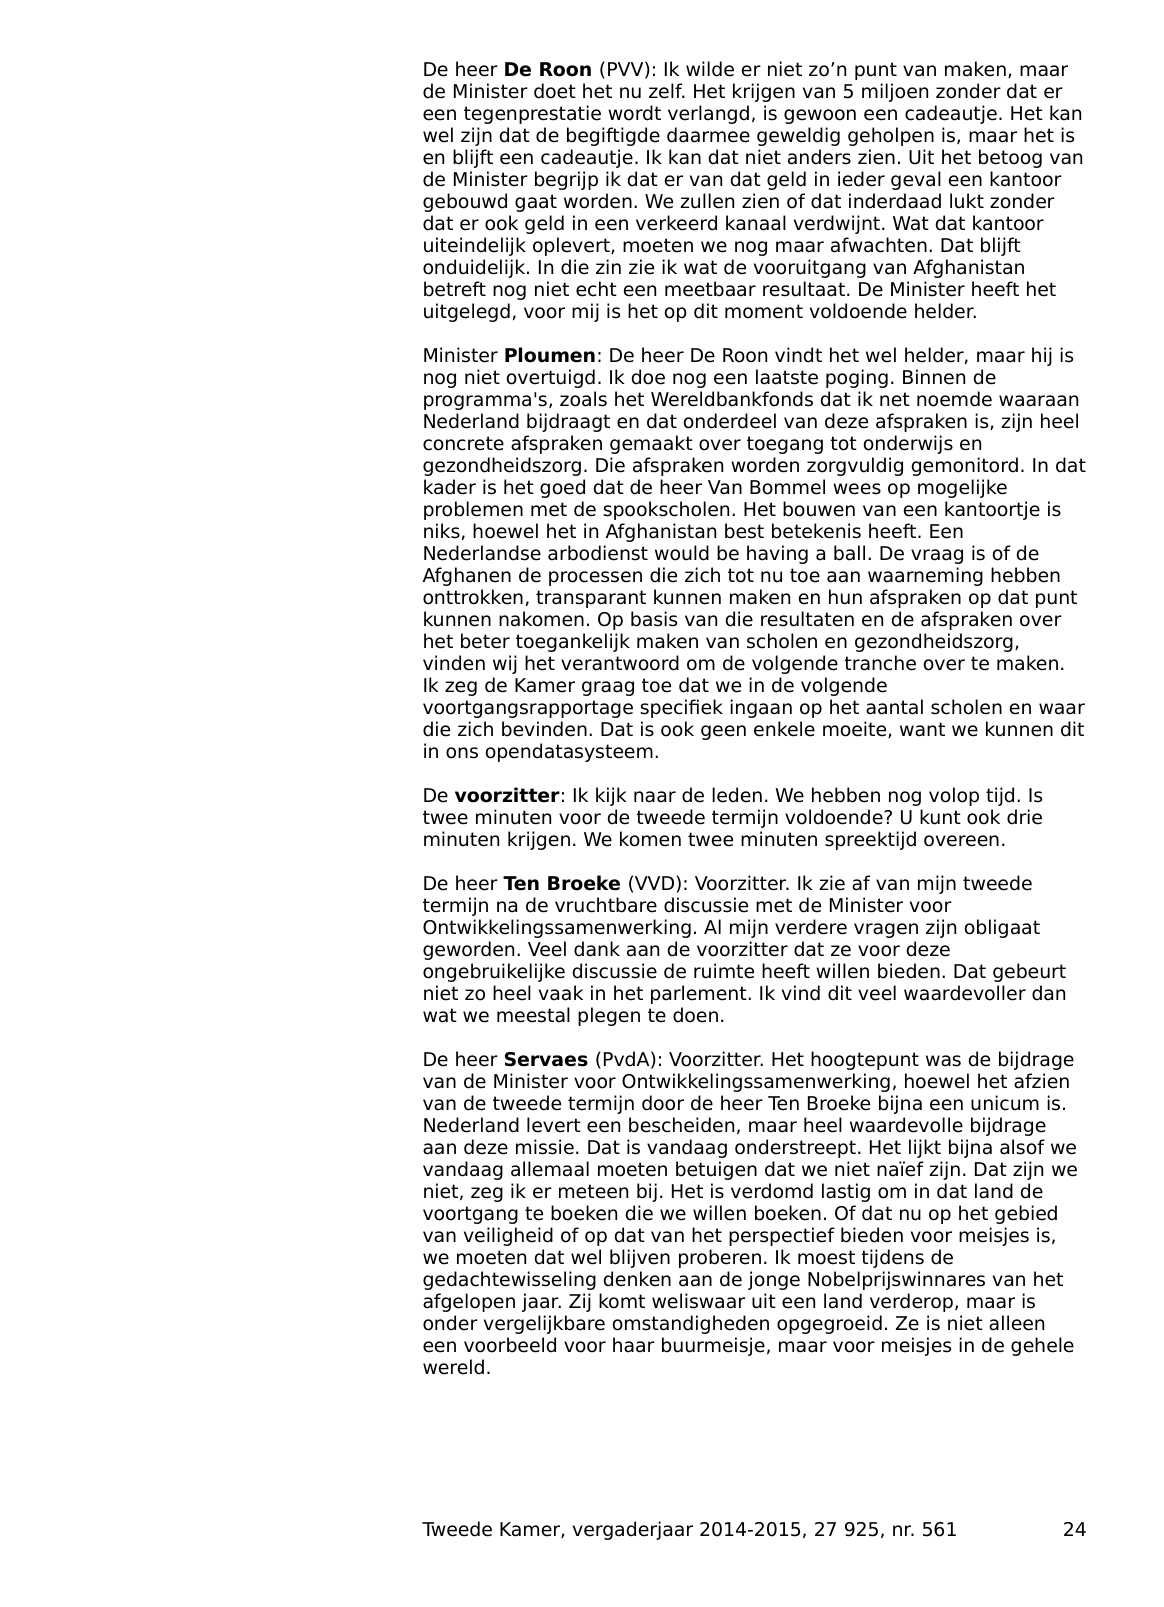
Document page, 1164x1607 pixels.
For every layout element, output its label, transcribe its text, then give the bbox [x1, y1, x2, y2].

text De voorzitter: Ik kijk naar de leden. We hebben nog volop tijd. Is twee minuten voor de tweede termijn voldoende? U kunt ook drie minuten krijgen. We komen twee minuten spreektijd overeen. [422, 785, 1087, 851]
text Minister Ploumen: De heer De Roon vindt het wel helder, maar hij is nog niet overtuigd. Ik doe nog een laatste poging. Binnen de programma's, zoals het Wereldbankfonds dat ik net noemde waaraan Nederland bijdraagt en dat onderdeel van deze afspraken is, zijn heel concrete afspraken gemaakt over toegang tot onderwijs en gezondheidszorg. Die afspraken worden zorgvuldig gemonitord. In dat kader is het goed dat de heer Van Bommel wees op mogelijke problemen met de spookscholen. Het bouwen van een kantoortje is niks, hoewel het in Afghanistan best betekenis heeft. Een Nederlandse arbodienst would be having a ball. De vraag is of de Afghanen de processen die zich tot nu toe aan waarneming hebben onttrokken, transparant kunnen maken en hun afspraken op dat punt kunnen nakomen. Op basis van die resultaten en de afspraken over het beter toegankelijk maken van scholen en gezondheidszorg, vinden wij het verantwoord om de volgende tranche over te maken. Ik zeg de Kamer graag toe dat we in de volgende voortgangsrapportage specifiek ingaan op het aantal scholen en waar die zich bevinden. Dat is ook geen enkele moeite, want we kunnen dit in ons opendatasysteem. [422, 345, 1087, 763]
text De heer Servaes (PvdA): Voorzitter. Het hoogtepunt was de bijdrage van de Minister voor Ontwikkelingssamenwerking, hoewel het afzien van de tweede termijn door de heer Ten Broeke bijna een unicum is. [422, 1049, 1087, 1115]
text De heer De Roon (PVV): Ik wilde er niet zo’n punt van maken, maar de Minister doet het nu zelf. Het krijgen van 5 miljoen zonder dat er een tegenprestatie wordt verlangd, is gewoon een cadeautje. Het kan wel zijn dat de begiftigde daarmee geweldig geholpen is, maar het is en blijft een cadeautje. Ik kan dat niet anders zien. Uit het betoog van de Minister begrijp ik dat er van dat geld in ieder geval een kantoor gebouwd gaat worden. We zullen zien of dat inderdaad lukt zonder dat er ook geld in een verkeerd kanaal verdwijnt. Wat dat kantoor uiteindelijk oplevert, moeten we nog maar afwachten. Dat blijft onduidelijk. In die zin zie ik wat de vooruitgang van Afghanistan betreft nog niet echt een meetbaar resultaat. De Minister heeft het uitgelegd, voor mij is het op dit moment voldoende helder. [422, 59, 1087, 323]
text Nederland levert een bescheiden, maar heel waardevolle bijdrage aan deze missie. Dat is vandaag onderstreept. Het lijkt bijna alsof we vandaag allemaal moeten betuigen dat we niet naïef zijn. Dat zijn we niet, zeg ik er meteen bij. Het is verdomd lastig om in dat land de voortgang te boeken die we willen boeken. Of dat nu op het gebied van veiligheid of op dat van het perspectief bieden voor meisjes is, we moeten dat wel blijven proberen. Ik moest tijdens de gedachtewisseling denken aan de jonge Nobelprijswinnares van het afgelopen jaar. Zij komt weliswaar uit een land verderop, maar is onder vergelijkbare omstandigheden opgegroeid. Ze is niet alleen een voorbeeld voor haar buurmeisje, maar voor meisjes in de gehele wereld. [422, 1115, 1087, 1379]
text De heer Ten Broeke (VVD): Voorzitter. Ik zie af van mijn tweede termijn na de vruchtbare discussie met de Minister voor Ontwikkelingssamenwerking. Al mijn verdere vragen zijn obligaat geworden. Veel dank aan de voorzitter dat ze voor deze ongebruikelijke discussie de ruimte heeft willen bieden. Dat gebeurt niet zo heel vaak in het parlement. Ik vind dit veel waardevoller dan wat we meestal plegen te doen. [422, 873, 1087, 1027]
